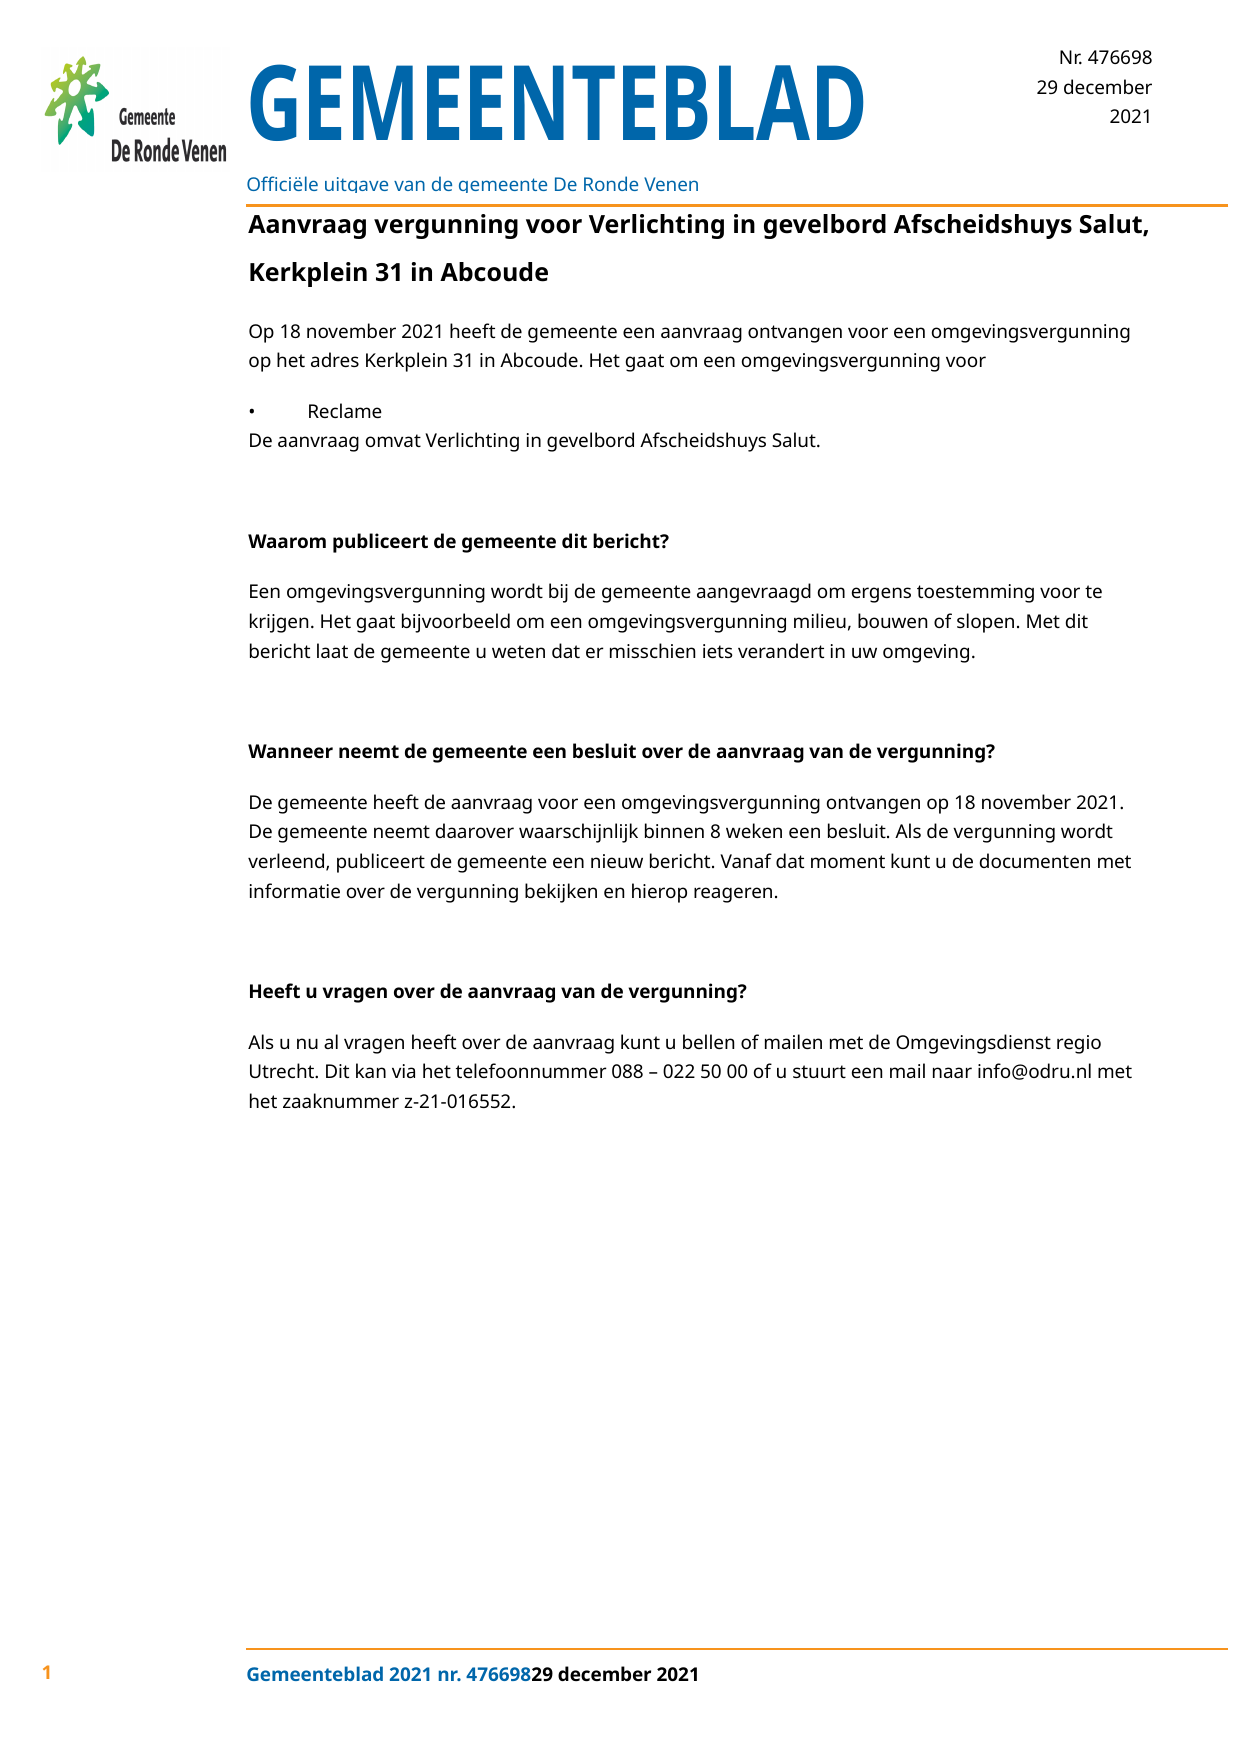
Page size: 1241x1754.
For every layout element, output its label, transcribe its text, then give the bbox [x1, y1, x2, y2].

text De gemeente heeft de aanvraag voor een omgevingsvergunning ontvangen op 18 november 2021. De gemeente neemt daarover waarschijnlijk binnen 8 weken een besluit. Als de vergunning wordt verleend, publiceert de gemeente een nieuw bericht. Vanaf dat moment kunt u de documenten met informatie over de vergunning bekijken en hierop reageren. [248, 789, 1152, 904]
text Als u nu al vragen heeft over de aanvraag kunt u bellen of mailen met de Omgevingsdienst regio Utrecht. Dit kan via het telefoonnummer 088 – 022 50 00 of u stuurt een mail naar info@odru.nl met het zaaknummer z-21-016552. [248, 1029, 1152, 1114]
text Aanvraag vergunning voor Verlichting in gevelbord Afscheidshuys Salut, Kerkplein 31 in Abcoude [248, 207, 1152, 288]
text Een omgevingsvergunning wordt bij de gemeente aangevraagd om ergens toestemming voor te krijgen. Het gaat bijvoorbeeld om een omgevingsvergunning milieu, bouwen of slopen. Met dit bericht laat de gemeente u weten dat er misschien iets verandert in uw omgeving. [248, 579, 1152, 664]
text De aanvraag omvat Verlichting in gevelbord Afscheidshuys Salut. [248, 427, 1152, 453]
picture [41, 47, 231, 172]
text Heeft u vragen over de aanvraag van de vergunning? [248, 979, 1152, 1004]
list Reclame [248, 398, 1152, 424]
text Op 18 november 2021 heeft de gemeente een aanvraag ontvangen voor een omgevingsvergunning op het adres Kerkplein 31 in Abcoude. Het gaat om een omgevingsvergunning voor [248, 318, 1152, 373]
text Wanneer neemt de gemeente een besluit over de aanvraag van de vergunning? [248, 739, 1152, 764]
text Waarom publiceert de gemeente dit bericht? [248, 528, 1152, 554]
